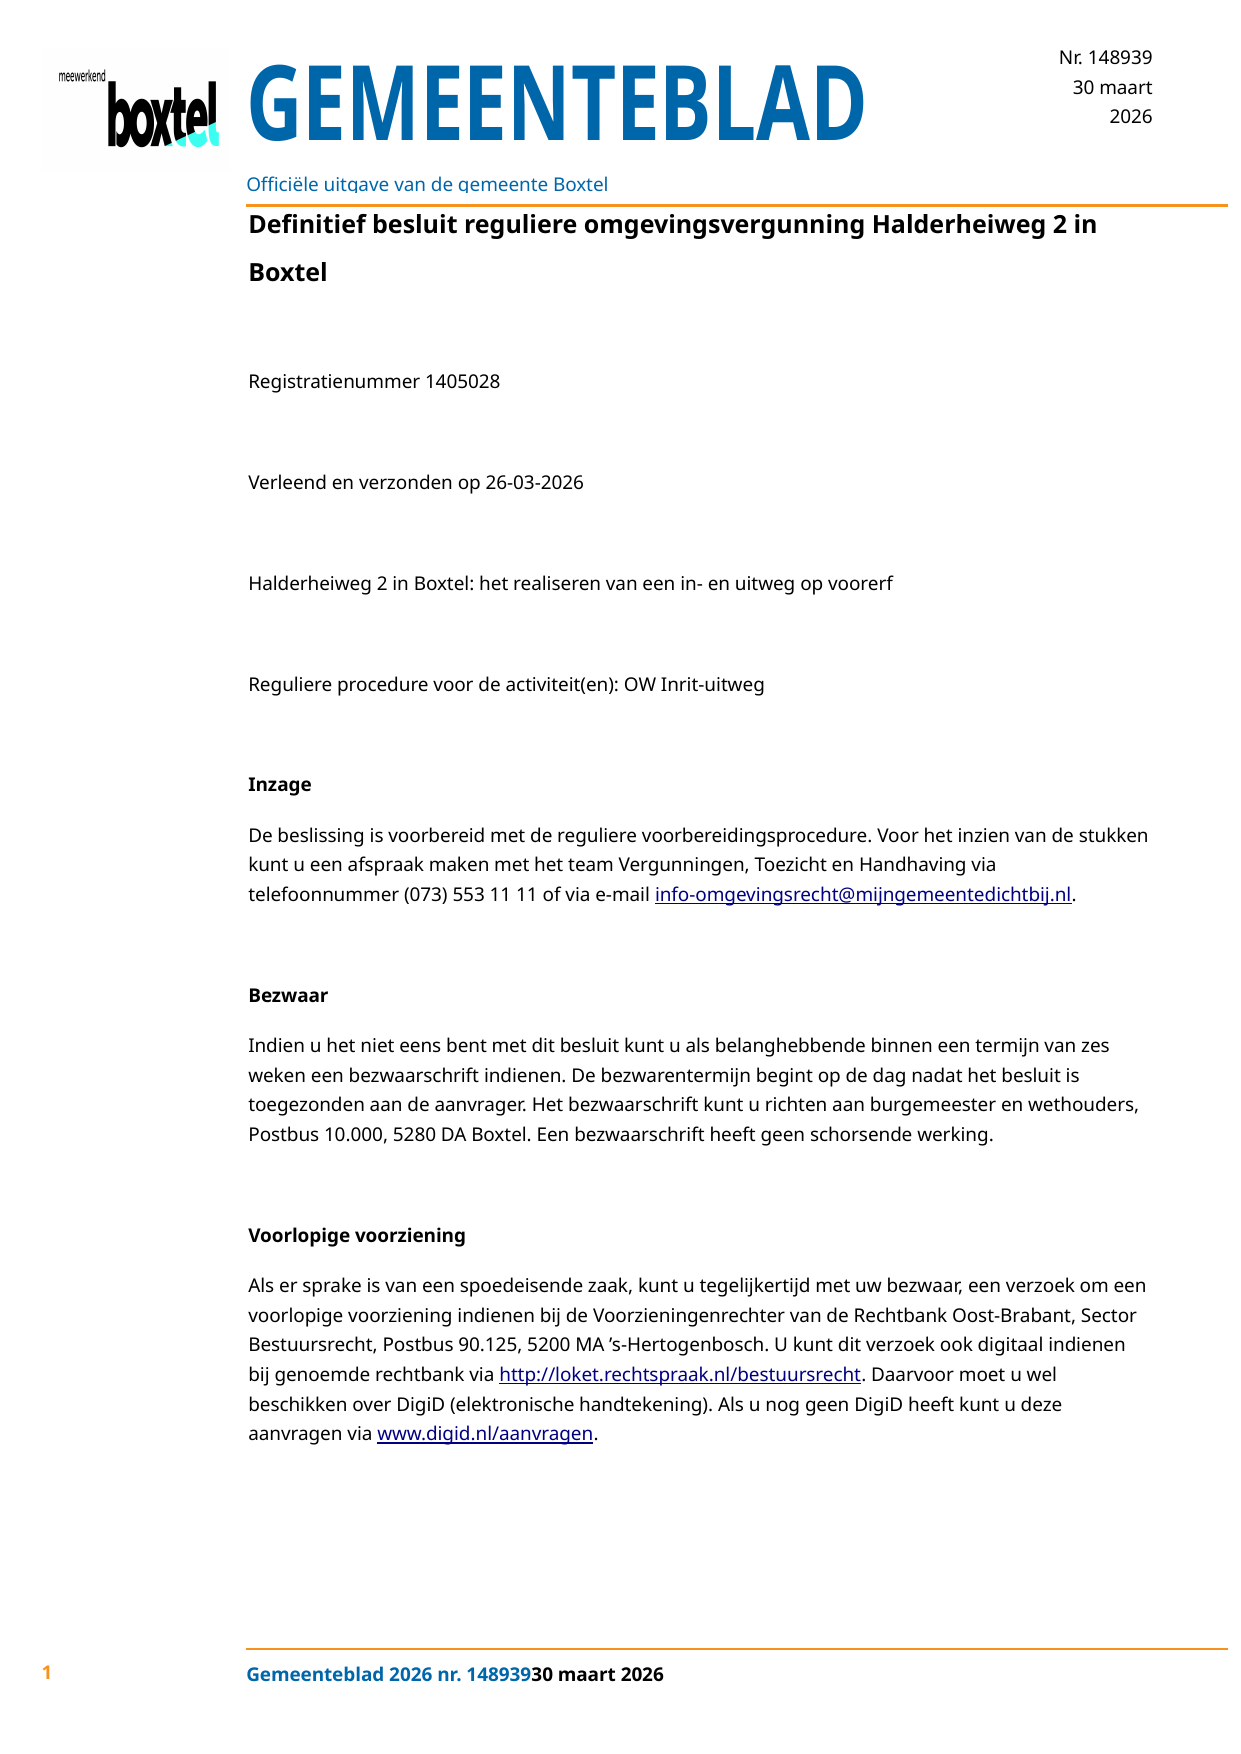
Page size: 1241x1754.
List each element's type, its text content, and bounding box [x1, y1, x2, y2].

text Als er sprake is van een spoedeisende zaak, kunt u tegelijkertijd met uw bezwaar, een verzoek om een voorlopige voorziening indienen bij de Voorzieningenrechter van de Rechtbank Oost-Brabant, Sector Bestuursrecht, Postbus 90.125, 5200 MA ’s-Hertogenbosch. U kunt dit verzoek ook digitaal indienen bij genoemde rechtbank via http://loket.rechtspraak.nl/bestuursrecht. Daarvoor moet u wel beschikken over DigiD (elektronische handtekening). Als u nog geen DigiD heeft kunt u deze aanvragen via www.digid.nl/aanvragen. [248, 1272, 1152, 1446]
text Registratienummer 1405028 [248, 368, 1152, 394]
text De beslissing is voorbereid met de reguliere voorbereidingsprocedure. Voor het inzien van de stukken kunt u een afspraak maken met het team Vergunningen, Toezicht en Handhaving via telefoonnummer (073) 553 11 11 of via e-mail info-omgevingsrecht@mijngemeentedichtbij.nl. [248, 822, 1152, 907]
text Indien u het niet eens bent met dit besluit kunt u als belanghebbende binnen een termijn van zes weken een bezwaarschrift indienen. De bezwarentermijn begint op de dag nadat het besluit is toegezonden aan de aanvrager. Het bezwaarschrift kunt u richten aan burgemeester en wethouders, Postbus 10.000, 5280 DA Boxtel. Een bezwaarschrift heeft geen schorsende werking. [248, 1032, 1152, 1147]
text Verleend en verzonden op 26-03-2026 [248, 469, 1152, 495]
text Bezwaar [248, 982, 1152, 1008]
text Halderheiweg 2 in Boxtel: het realiseren van een in- en uitweg op voorerf [248, 570, 1152, 596]
text Inzage [248, 772, 1152, 797]
text Definitief besluit reguliere omgevingsvergunning Halderheiweg 2 in Boxtel [248, 207, 1152, 288]
text Voorlopige voorziening [248, 1222, 1152, 1248]
picture [41, 47, 231, 172]
text Reguliere procedure voor de activiteit(en): OW Inrit-uitweg [248, 671, 1152, 697]
